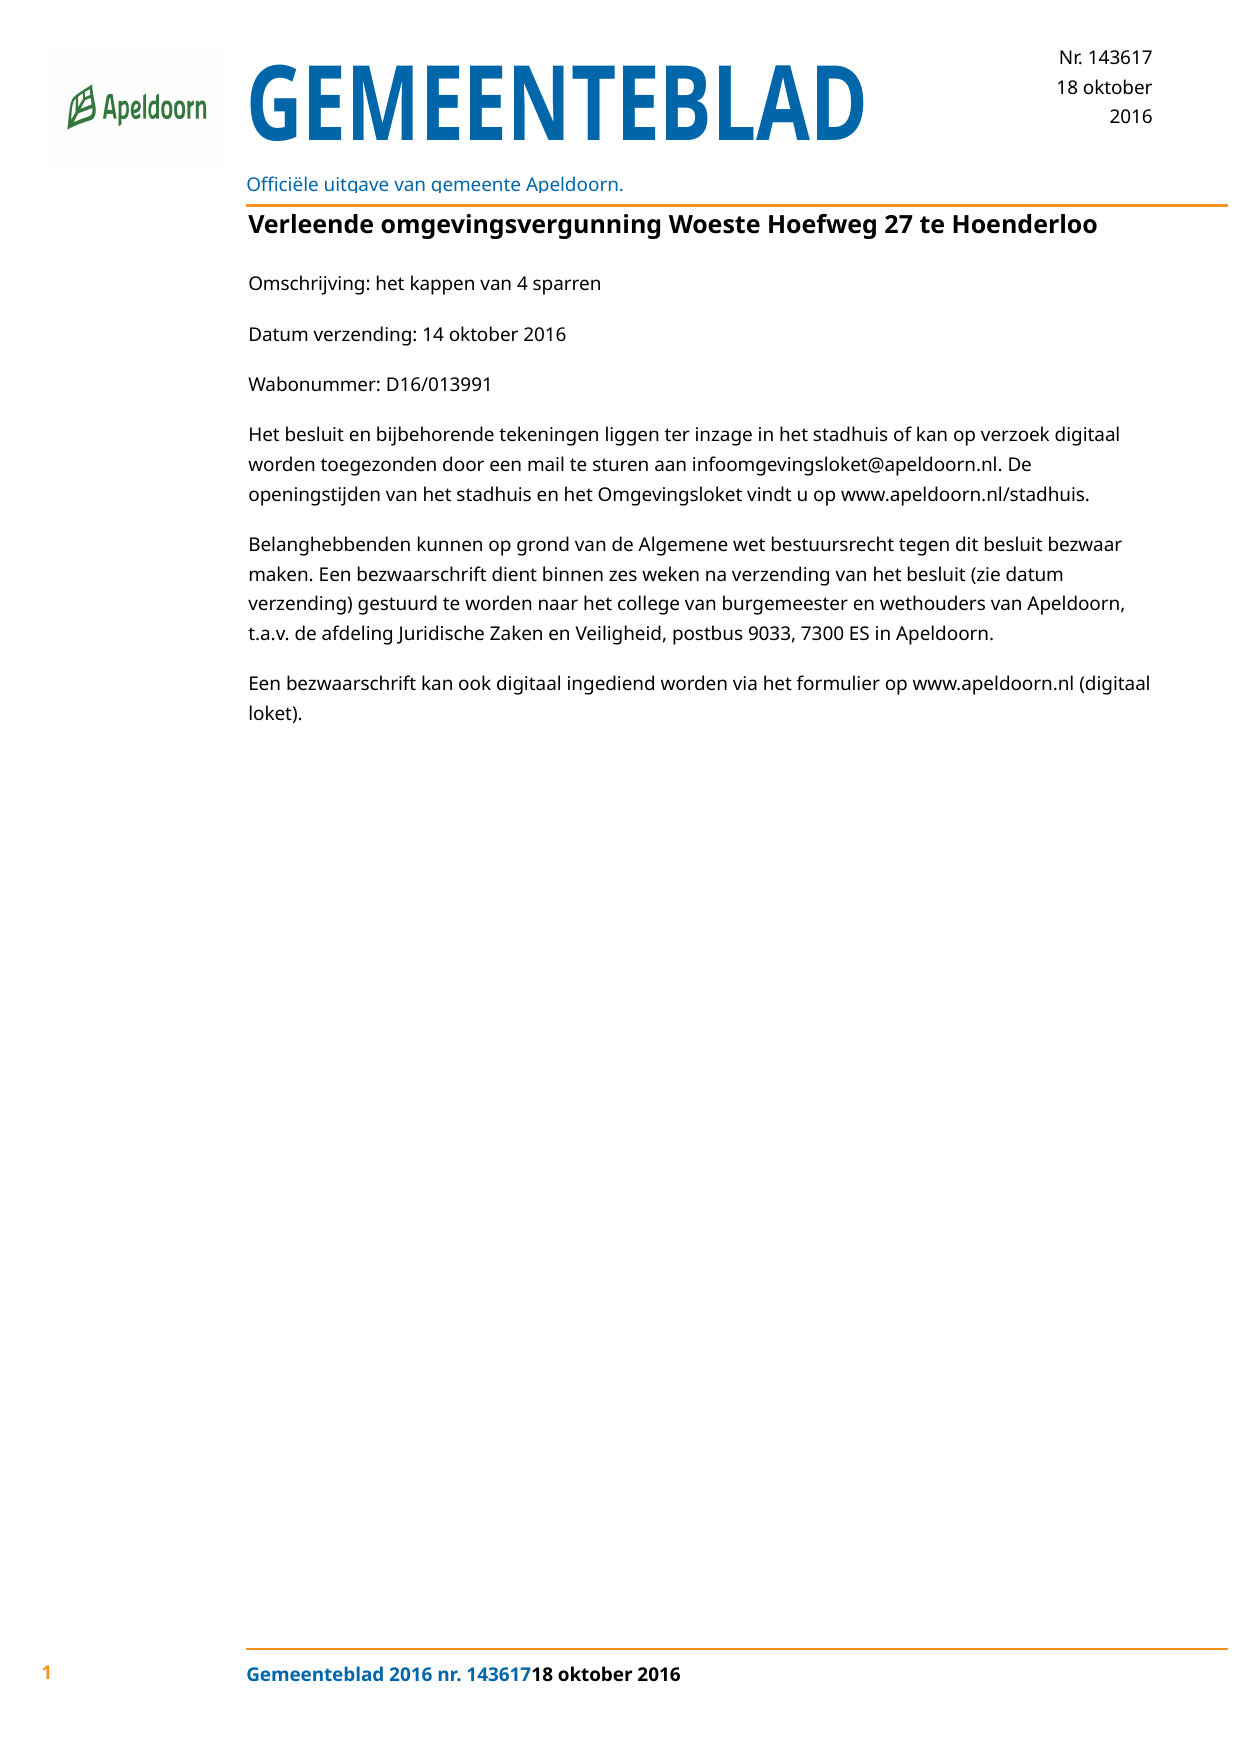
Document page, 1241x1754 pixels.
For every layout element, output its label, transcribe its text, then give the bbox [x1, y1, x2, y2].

text Verleende omgevingsvergunning Woeste Hoefweg 27 te Hoenderloo [248, 207, 1152, 241]
text Belanghebbenden kunnen op grond van de Algemene wet bestuursrecht tegen dit besluit bezwaar maken. Een bezwaarschrift dient binnen zes weken na verzending van het besluit (zie datum verzending) gestuurd te worden naar het college van burgemeester en wethouders van Apeldoorn, t.a.v. de afdeling Juridische Zaken en Veiligheid, postbus 9033, 7300 ES in Apeldoorn. [248, 531, 1152, 646]
text Wabonummer: D16/013991 [248, 371, 1152, 397]
text Een bezwaarschrift kan ook digitaal ingediend worden via het formulier op www.apeldoorn.nl (digitaal loket). [248, 670, 1152, 726]
text Datum verzending: 14 oktober 2016 [248, 321, 1152, 346]
picture [41, 47, 231, 172]
text Het besluit en bijbehorende tekeningen liggen ter inzage in het stadhuis of kan op verzoek digitaal worden toegezonden door een mail te sturen aan infoomgevingsloket@apeldoorn.nl. De openingstijden van het stadhuis en het Omgevingsloket vindt u op www.apeldoorn.nl/stadhuis. [248, 422, 1152, 506]
text Omschrijving: het kappen van 4 sparren [248, 270, 1152, 296]
